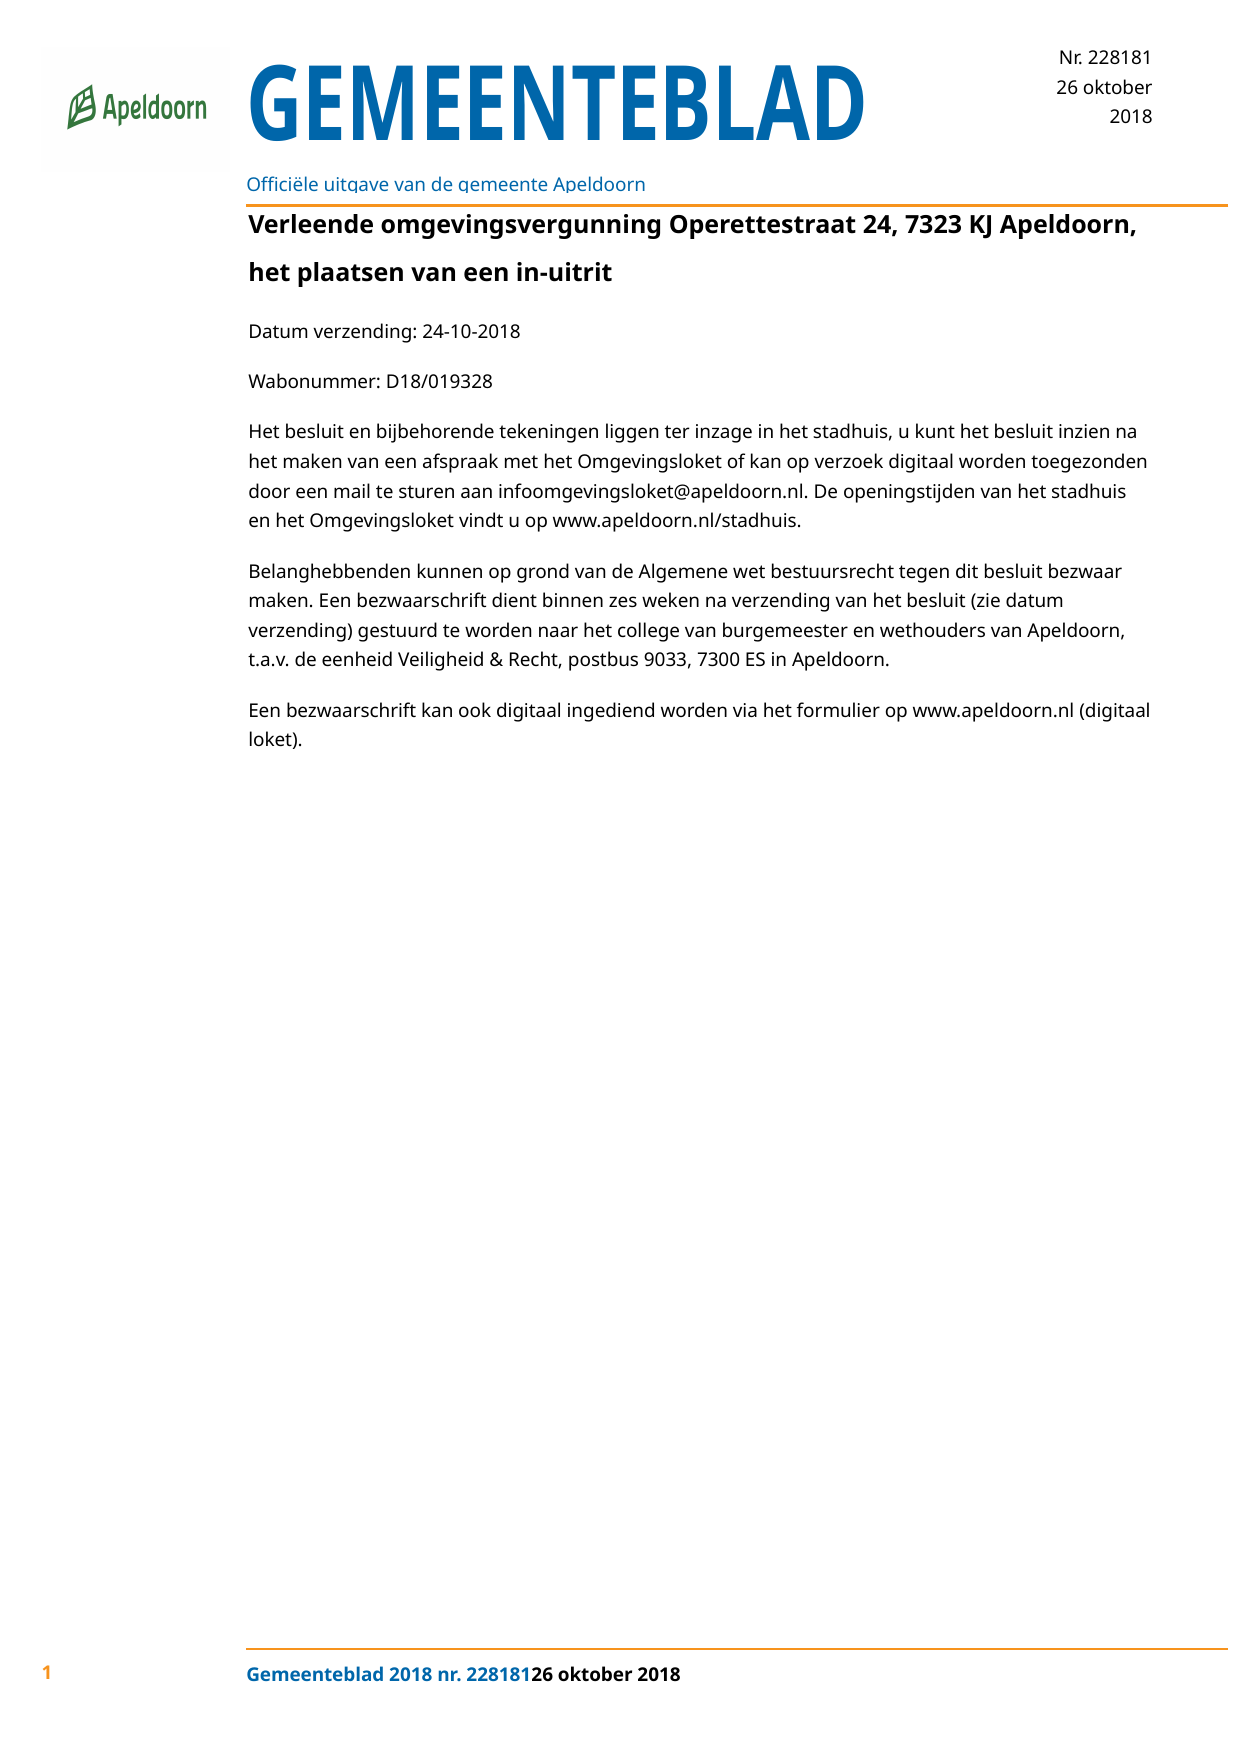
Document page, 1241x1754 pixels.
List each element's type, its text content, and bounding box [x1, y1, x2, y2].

text Wabonummer: D18/019328 [248, 368, 1152, 394]
text Een bezwaarschrift kan ook digitaal ingediend worden via het formulier op www.apeldoorn.nl (digitaal loket). [248, 697, 1152, 752]
picture [41, 47, 231, 172]
text Het besluit en bijbehorende tekeningen liggen ter inzage in het stadhuis, u kunt het besluit inzien na het maken van een afspraak met het Omgevingsloket of kan op verzoek digitaal worden toegezonden door een mail te sturen aan infoomgevingsloket@apeldoorn.nl. De openingstijden van het stadhuis en het Omgevingsloket vindt u op www.apeldoorn.nl/stadhuis. [248, 419, 1152, 533]
text Datum verzending: 24-10-2018 [248, 318, 1152, 344]
text Verleende omgevingsvergunning Operettestraat 24, 7323 KJ Apeldoorn, het plaatsen van een in-uitrit [248, 207, 1152, 288]
text Belanghebbenden kunnen op grond van de Algemene wet bestuursrecht tegen dit besluit bezwaar maken. Een bezwaarschrift dient binnen zes weken na verzending van het besluit (zie datum verzending) gestuurd te worden naar het college van burgemeester en wethouders van Apeldoorn, t.a.v. de eenheid Veiligheid & Recht, postbus 9033, 7300 ES in Apeldoorn. [248, 558, 1152, 672]
